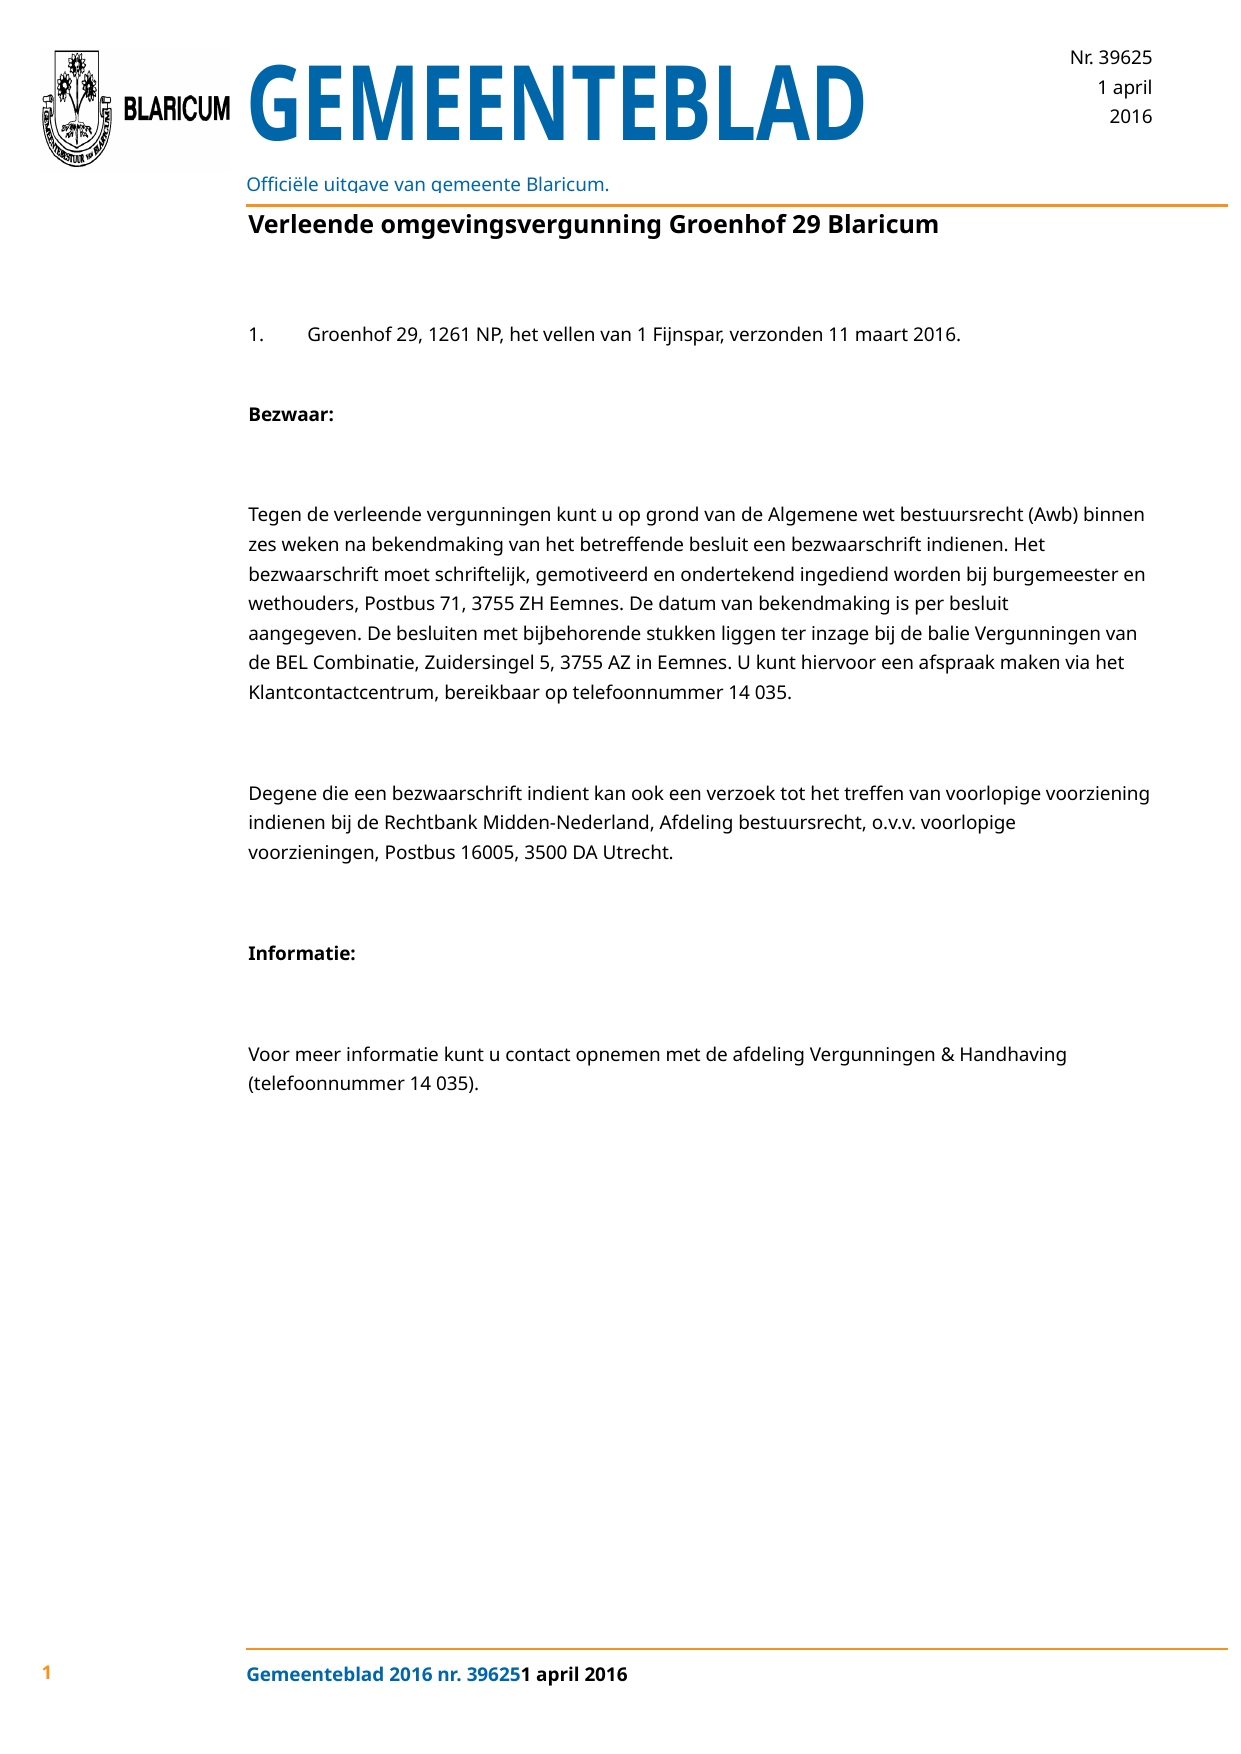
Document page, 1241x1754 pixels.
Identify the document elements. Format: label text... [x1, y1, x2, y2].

text Informatie: [248, 940, 1152, 966]
text Tegen de verleende vergunningen kunt u op grond van de Algemene wet bestuursrecht (Awb) binnen zes weken na bekendmaking van het betreffende besluit een bezwaarschrift indienen. Het bezwaarschrift moet schriftelijk, gemotiveerd en ondertekend ingediend worden bij burgemeester en wethouders, Postbus 71, 3755 ZH Eemnes. De datum van bekendmaking is per besluit aangegeven. De besluiten met bijbehorende stukken liggen ter inzage bij de balie Vergunningen van de BEL Combinatie, Zuidersingel 5, 3755 AZ in Eemnes. U kunt hiervoor een afspraak maken via het Klantcontactcentrum, bereikbaar op telefoonnummer 14 035. [248, 502, 1152, 705]
text Bezwaar: [248, 401, 1152, 426]
list Groenhof 29, 1261 NP, het vellen van 1 Fijnspar, verzonden 11 maart 2016. [248, 321, 1152, 346]
text Voor meer informatie kunt u contact opnemen met de afdeling Vergunningen & Handhaving (telefoonnummer 14 035). [248, 1041, 1152, 1096]
text Degene die een bezwaarschrift indient kan ook een verzoek tot het treffen van voorlopige voorziening indienen bij de Rechtbank Midden-Nederland, Afdeling bestuursrecht, o.v.v. voorlopige voorzieningen, Postbus 16005, 3500 DA Utrecht. [248, 780, 1152, 865]
text Verleende omgevingsvergunning Groenhof 29 Blaricum [248, 207, 1152, 241]
picture [41, 47, 231, 172]
